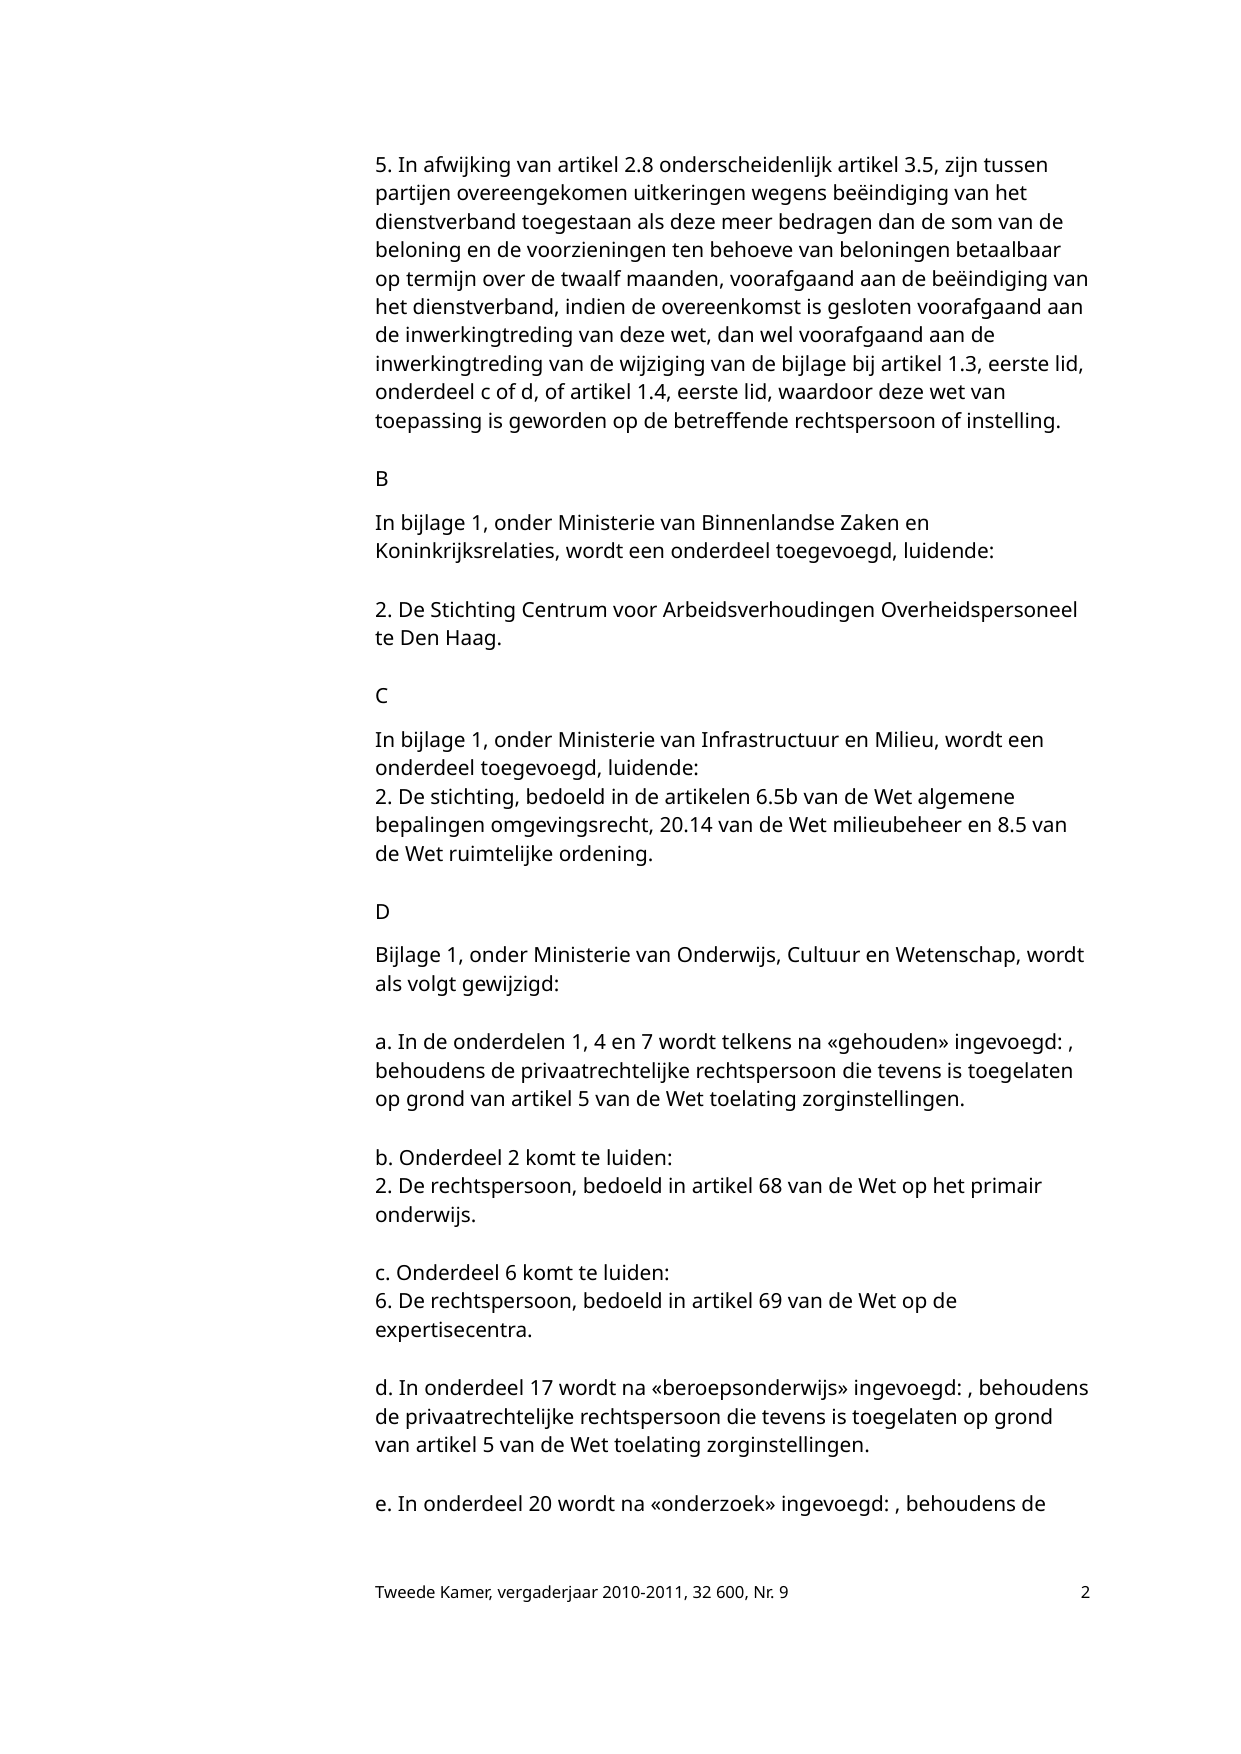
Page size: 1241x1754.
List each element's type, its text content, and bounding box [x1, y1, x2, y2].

text b. Onderdeel 2 komt te luiden: [375, 1143, 1090, 1171]
text 5. In afwijking van artikel 2.8 onderscheidenlijk artikel 3.5, zijn tussen partijen overeengekomen uitkeringen wegens beëindiging van het dienstverband toegestaan als deze meer bedragen dan de som van de beloning en de voorzieningen ten behoeve van beloningen betaalbaar op termijn over de twaalf maanden, voorafgaand aan de beëindiging van het dienstverband, indien de overeenkomst is gesloten voorafgaand aan de inwerkingtreding van deze wet, dan wel voorafgaand aan de inwerkingtreding van de wijziging van de bijlage bij artikel 1.3, eerste lid, onderdeel c of d, of artikel 1.4, eerste lid, waardoor deze wet van toepassing is geworden op de betreffende rechtspersoon of instelling. [375, 150, 1090, 434]
text B [375, 464, 1090, 493]
text e. In onderdeel 20 wordt na «onderzoek» ingevoegd: , behoudens de [375, 1489, 1090, 1517]
text c. Onderdeel 6 komt te luiden: [375, 1258, 1090, 1287]
text 6. De rechtspersoon, bedoeld in artikel 69 van de Wet op de expertisecentra. [375, 1287, 1090, 1343]
text 2. De rechtspersoon, bedoeld in artikel 68 van de Wet op het primair onderwijs. [375, 1171, 1090, 1228]
text d. In onderdeel 17 wordt na «beroepsonderwijs» ingevoegd: , behoudens de privaatrechtelijke rechtspersoon die tevens is toegelaten op grond van artikel 5 van de Wet toelating zorginstellingen. [375, 1373, 1090, 1459]
text C [375, 682, 1090, 710]
text In bijlage 1, onder Ministerie van Infrastructuur en Milieu, wordt een onderdeel toegevoegd, luidende: [375, 725, 1090, 782]
text In bijlage 1, onder Ministerie van Binnenlandse Zaken en Koninkrijksrelaties, wordt een onderdeel toegevoegd, luidende: [375, 508, 1090, 565]
text 2. De Stichting Centrum voor Arbeidsverhoudingen Overheidspersoneel te Den Haag. [375, 595, 1090, 652]
text a. In de onderdelen 1, 4 en 7 wordt telkens na «gehouden» ingevoegd: , behoudens de privaatrechtelijke rechtspersoon die tevens is toegelaten op grond van artikel 5 van de Wet toelating zorginstellingen. [375, 1027, 1090, 1113]
text D [375, 897, 1090, 926]
text Bijlage 1, onder Ministerie van Onderwijs, Cultuur en Wetenschap, wordt als volgt gewijzigd: [375, 941, 1090, 997]
text 2. De stichting, bedoeld in de artikelen 6.5b van de Wet algemene bepalingen omgevingsrecht, 20.14 van de Wet milieubeheer en 8.5 van de Wet ruimtelijke ordening. [375, 782, 1090, 867]
